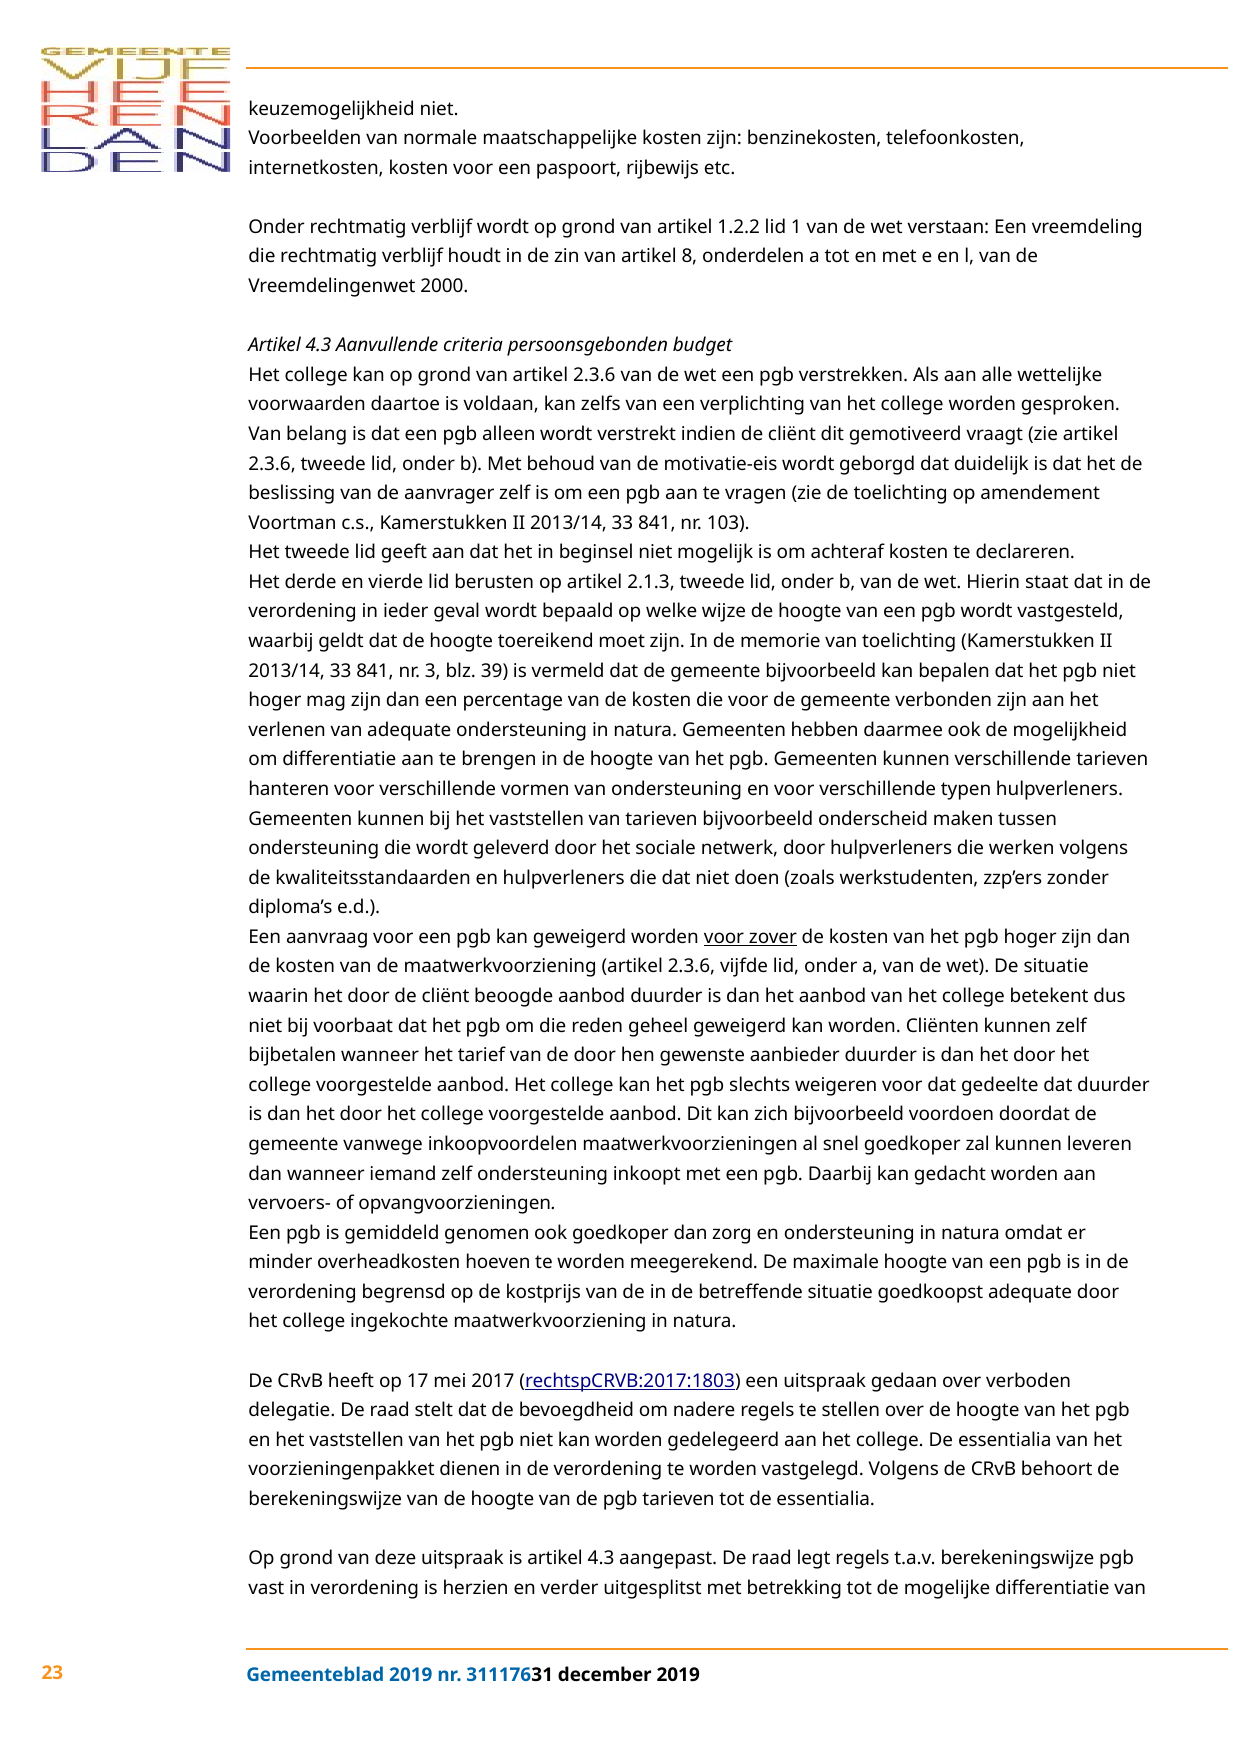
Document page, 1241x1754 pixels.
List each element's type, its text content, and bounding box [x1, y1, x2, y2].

text Het derde en vierde lid berusten op artikel 2.1.3, tweede lid, onder b, van de wet. Hierin staat dat in de verordening in ieder geval wordt bepaald op welke wijze de hoogte van een pgb wordt vastgesteld, waarbij geldt dat de hoogte toereikend moet zijn. In de memorie van toelichting (Kamerstukken II 2013/14, 33 841, nr. 3, blz. 39) is vermeld dat de gemeente bijvoorbeeld kan bepalen dat het pgb niet hoger mag zijn dan een percentage van de kosten die voor de gemeente verbonden zijn aan het verlenen van adequate ondersteuning in natura. Gemeenten hebben daarmee ook de mogelijkheid om differentiatie aan te brengen in de hoogte van het pgb. Gemeenten kunnen verschillende tarieven hanteren voor verschillende vormen van ondersteuning en voor verschillende typen hulpverleners. Gemeenten kunnen bij het vaststellen van tarieven bijvoorbeeld onderscheid maken tussen ondersteuning die wordt geleverd door het sociale netwerk, door hulpverleners die werken volgens de kwaliteitsstandaarden en hulpverleners die dat niet doen (zoals werkstudenten, zzp’ers zonder diploma’s e.d.). [248, 568, 1152, 919]
text keuzemogelijkheid niet. [248, 95, 1152, 121]
text Het college kan op grond van artikel 2.3.6 van de wet een pgb verstrekken. Als aan alle wettelijke voorwaarden daartoe is voldaan, kan zelfs van een verplichting van het college worden gesproken. Van belang is dat een pgb alleen wordt verstrekt indien de cliënt dit gemotiveerd vraagt (zie artikel 2.3.6, tweede lid, onder b). Met behoud van de motivatie-eis wordt geborgd dat duidelijk is dat het de beslissing van de aanvrager zelf is om een pgb aan te vragen (zie de toelichting op amendement Voortman c.s., Kamerstukken II 2013/14, 33 841, nr. 103). [248, 361, 1152, 535]
text Onder rechtmatig verblijf wordt op grond van artikel 1.2.2 lid 1 van de wet verstaan: Een vreemdeling die rechtmatig verblijf houdt in de zin van artikel 8, onderdelen a tot en met e en l, van de Vreemdelingenwet 2000. [248, 213, 1152, 298]
text Voorbeelden van normale maatschappelijke kosten zijn: benzinekosten, telefoonkosten, internetkosten, kosten voor een paspoort, rijbewijs etc. [248, 124, 1152, 180]
text Het tweede lid geeft aan dat het in beginsel niet mogelijk is om achteraf kosten te declareren. [248, 538, 1152, 564]
text Op grond van deze uitspraak is artikel 4.3 aangepast. De raad legt regels t.a.v. berekeningswijze pgb vast in verordening is herzien en verder uitgesplitst met betrekking tot de mogelijke differentiatie van [248, 1544, 1152, 1600]
text Een pgb is gemiddeld genomen ook goedkoper dan zorg en ondersteuning in natura omdat er minder overheadkosten hoeven te worden meegerekend. De maximale hoogte van een pgb is in de verordening begrensd op de kostprijs van de in de betreffende situatie goedkoopst adequate door het college ingekochte maatwerkvoorziening in natura. [248, 1219, 1152, 1333]
picture [41, 47, 231, 172]
text De CRvB heeft op 17 mei 2017 (rechtspCRVB:2017:1803) een uitspraak gedaan over verboden delegatie. De raad stelt dat de bevoegdheid om nadere regels te stellen over de hoogte van het pgb en het vaststellen van het pgb niet kan worden gedelegeerd aan het college. De essentialia van het voorzieningenpakket dienen in de verordening te worden vastgelegd. Volgens de CRvB behoort de berekeningswijze van de hoogte van de pgb tarieven tot de essentialia. [248, 1367, 1152, 1511]
text Een aanvraag voor een pgb kan geweigerd worden voor zover de kosten van het pgb hoger zijn dan de kosten van de maatwerkvoorziening (artikel 2.3.6, vijfde lid, onder a, van de wet). De situatie waarin het door de cliënt beoogde aanbod duurder is dan het aanbod van het college betekent dus niet bij voorbaat dat het pgb om die reden geheel geweigerd kan worden. Cliënten kunnen zelf bijbetalen wanneer het tarief van de door hen gewenste aanbieder duurder is dan het door het college voorgestelde aanbod. Het college kan het pgb slechts weigeren voor dat gedeelte dat duurder is dan het door het college voorgestelde aanbod. Dit kan zich bijvoorbeeld voordoen doordat de gemeente vanwege inkoopvoordelen maatwerkvoorzieningen al snel goedkoper zal kunnen leveren dan wanneer iemand zelf ondersteuning inkoopt met een pgb. Daarbij kan gedacht worden aan vervoers- of opvangvoorzieningen. [248, 923, 1152, 1215]
text Artikel 4.3 Aanvullende criteria persoonsgebonden budget [248, 331, 1152, 357]
